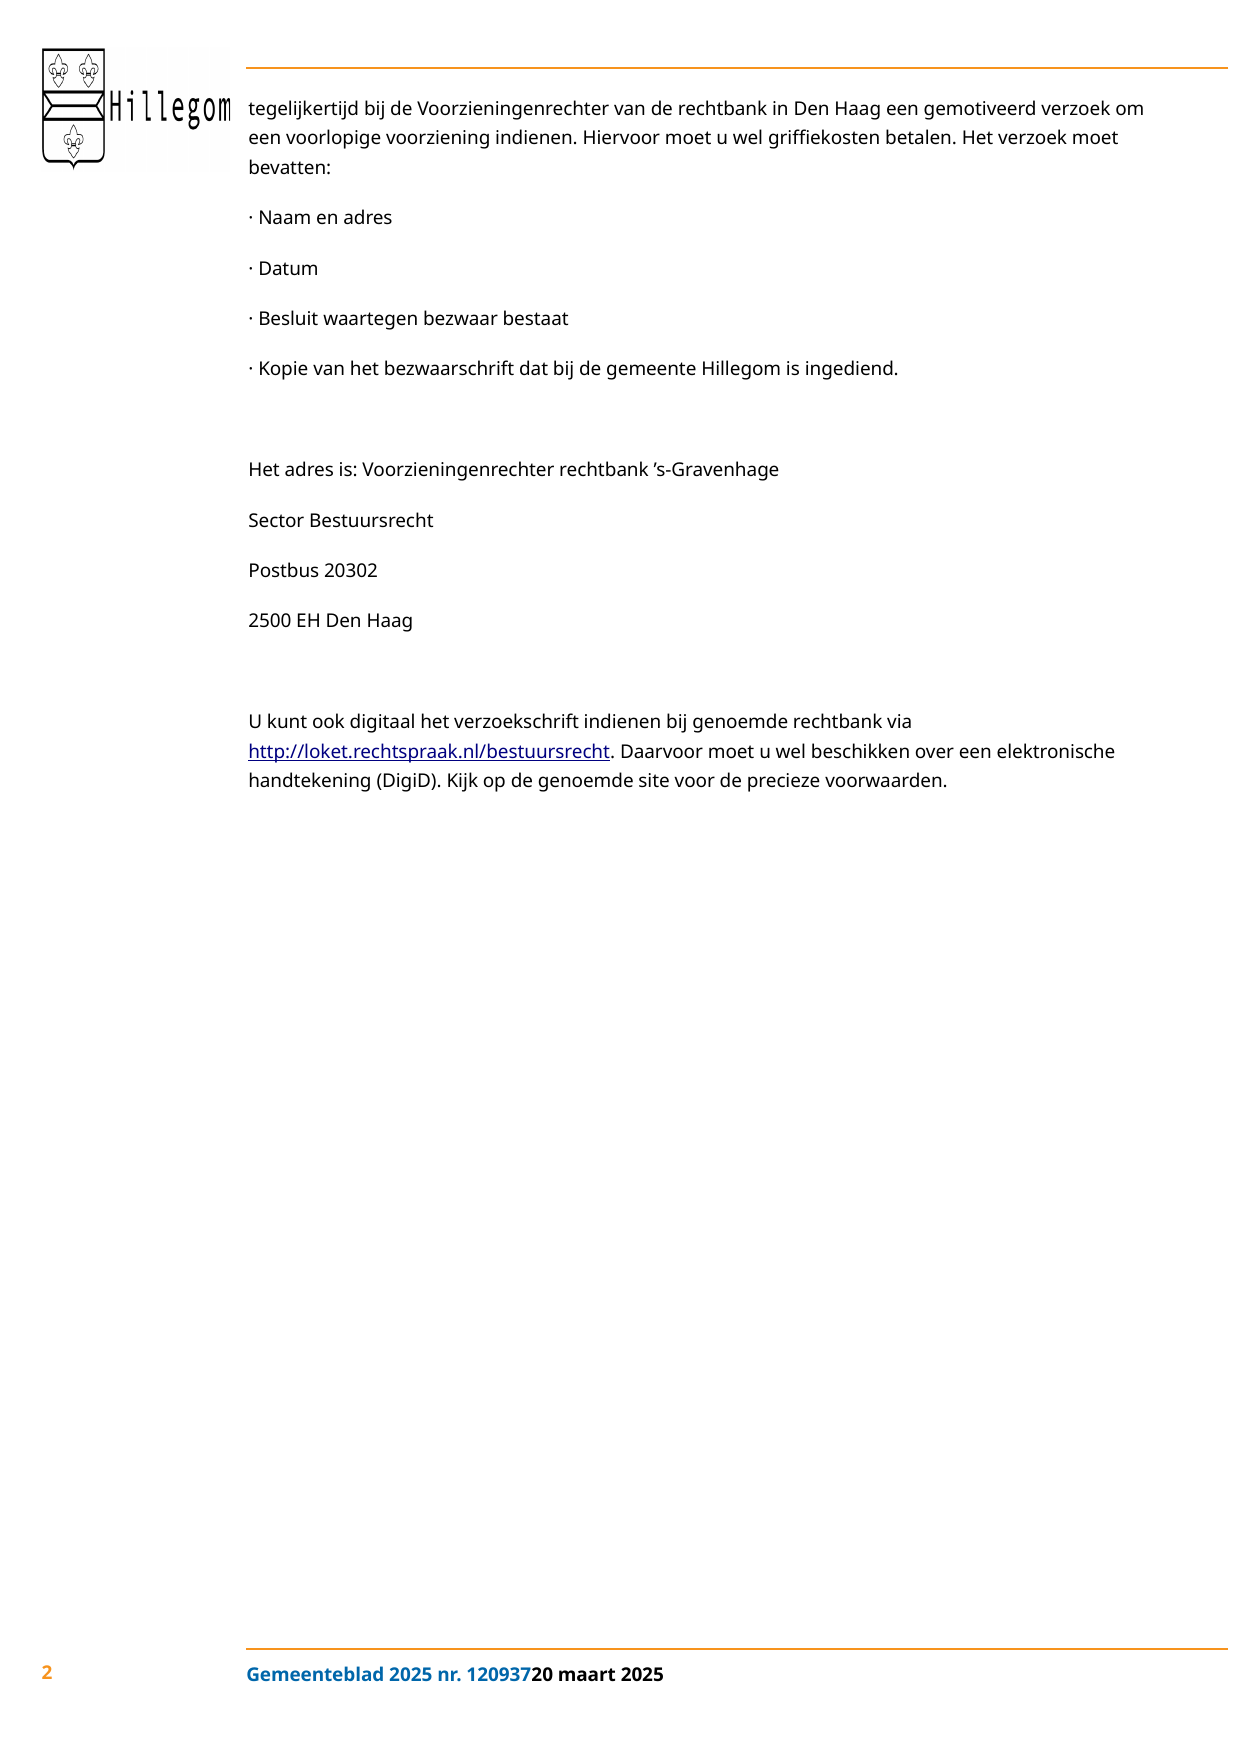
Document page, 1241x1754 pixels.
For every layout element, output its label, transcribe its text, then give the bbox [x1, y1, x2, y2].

text 2500 EH Den Haag [248, 608, 1152, 633]
text · Besluit waartegen bezwaar bestaat [248, 305, 1152, 331]
text Sector Bestuursrecht [248, 507, 1152, 533]
text · Naam en adres [248, 204, 1152, 230]
picture [41, 47, 231, 172]
text U kunt ook digitaal het verzoekschrift indienen bij genoemde rechtbank via http://loket.rechtspraak.nl/bestuursrecht. Daarvoor moet u wel beschikken over een elektronische handtekening (DigiD). Kijk op de genoemde site voor de precieze voorwaarden. [248, 708, 1152, 793]
text · Datum [248, 255, 1152, 281]
text · Kopie van het bezwaarschrift dat bij de gemeente Hillegom is ingediend. [248, 356, 1152, 381]
text Postbus 20302 [248, 557, 1152, 583]
text Het adres is: Voorzieningenrechter rechtbank ’s-Gravenhage [248, 456, 1152, 482]
text tegelijkertijd bij de Voorzieningenrechter van de rechtbank in Den Haag een gemotiveerd verzoek om een voorlopige voorziening indienen. Hiervoor moet u wel griffiekosten betalen. Het verzoek moet bevatten: [248, 95, 1152, 180]
